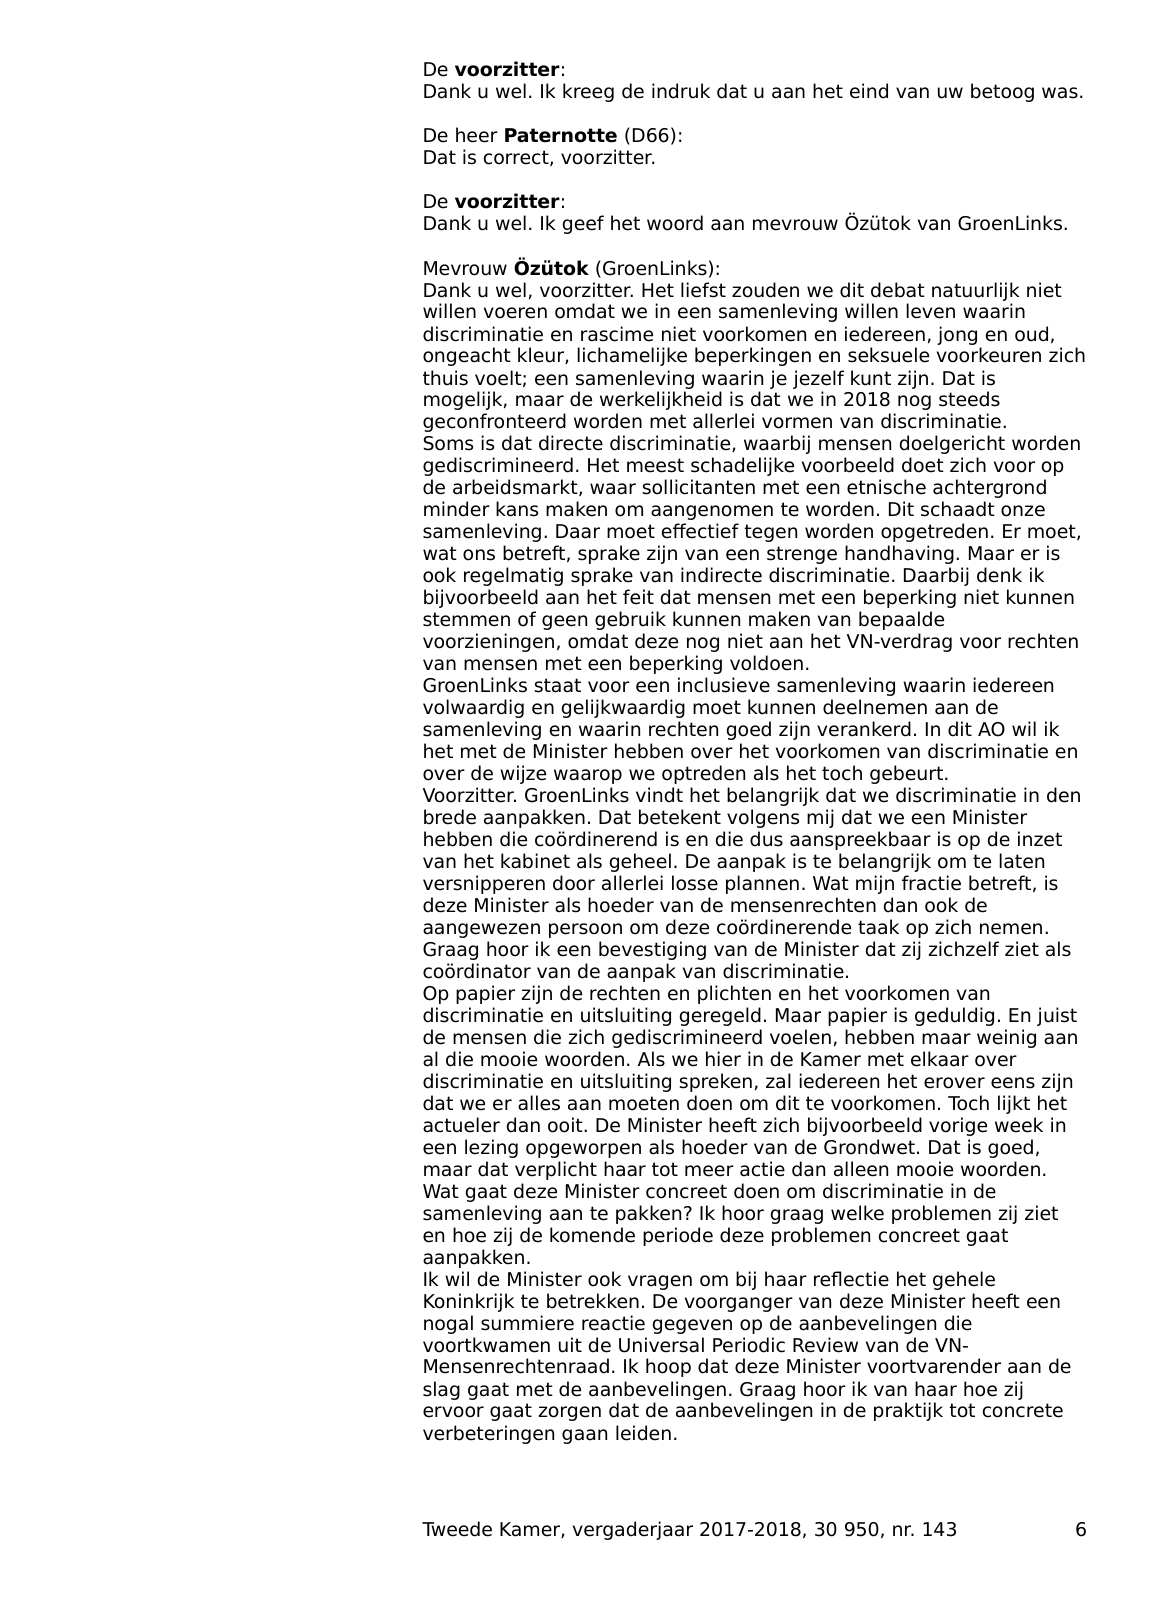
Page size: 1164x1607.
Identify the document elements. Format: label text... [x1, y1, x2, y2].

text De voorzitter: [422, 191, 1087, 213]
text Dat is correct, voorzitter. [422, 147, 1087, 169]
text Voorzitter. GroenLinks vindt het belangrijk dat we discriminatie in den brede aanpakken. Dat betekent volgens mij dat we een Minister hebben die coördinerend is en die dus aanspreekbaar is op de inzet van het kabinet als geheel. De aanpak is te belangrijk om te laten versnipperen door allerlei losse plannen. Wat mijn fractie betreft, is deze Minister als hoeder van de mensenrechten dan ook de aangewezen persoon om deze coördinerende taak op zich nemen. Graag hoor ik een bevestiging van de Minister dat zij zichzelf ziet als coördinator van de aanpak van discriminatie. [422, 785, 1087, 983]
text Dank u wel, voorzitter. Het liefst zouden we dit debat natuurlijk niet willen voeren omdat we in een samenleving willen leven waarin discriminatie en rascime niet voorkomen en iedereen, jong en oud, ongeacht kleur, lichamelijke beperkingen en seksuele voorkeuren zich thuis voelt; een samenleving waarin je jezelf kunt zijn. Dat is mogelijk, maar de werkelijkheid is dat we in 2018 nog steeds geconfronteerd worden met allerlei vormen van discriminatie. [422, 279, 1087, 433]
text Ik wil de Minister ook vragen om bij haar reflectie het gehele Koninkrijk te betrekken. De voorganger van deze Minister heeft een nogal summiere reactie gegeven op de aanbevelingen die voortkwamen uit de Universal Periodic Review van de VN-Mensenrechtenraad. Ik hoop dat deze Minister voortvarender aan de slag gaat met de aanbevelingen. Graag hoor ik van haar hoe zij ervoor gaat zorgen dat de aanbevelingen in de praktijk tot concrete verbeteringen gaan leiden. [422, 1268, 1087, 1444]
text GroenLinks staat voor een inclusieve samenleving waarin iedereen volwaardig en gelijkwaardig moet kunnen deelnemen aan de samenleving en waarin rechten goed zijn verankerd. In dit AO wil ik het met de Minister hebben over het voorkomen van discriminatie en over de wijze waarop we optreden als het toch gebeurt. [422, 675, 1087, 785]
text Dank u wel. Ik geef het woord aan mevrouw Özütok van GroenLinks. [422, 213, 1087, 235]
text De voorzitter: [422, 59, 1087, 81]
text Mevrouw Özütok (GroenLinks): [422, 257, 1087, 279]
text De heer Paternotte (D66): [422, 125, 1087, 147]
text Dank u wel. Ik kreeg de indruk dat u aan het eind van uw betoog was. [422, 81, 1087, 103]
text Soms is dat directe discriminatie, waarbij mensen doelgericht worden gediscrimineerd. Het meest schadelijke voorbeeld doet zich voor op de arbeidsmarkt, waar sollicitanten met een etnische achtergrond minder kans maken om aangenomen te worden. Dit schaadt onze samenleving. Daar moet effectief tegen worden opgetreden. Er moet, wat ons betreft, sprake zijn van een strenge handhaving. Maar er is ook regelmatig sprake van indirecte discriminatie. Daarbij denk ik bijvoorbeeld aan het feit dat mensen met een beperking niet kunnen stemmen of geen gebruik kunnen maken van bepaalde voorzieningen, omdat deze nog niet aan het VN-verdrag voor rechten van mensen met een beperking voldoen. [422, 433, 1087, 675]
text Op papier zijn de rechten en plichten en het voorkomen van discriminatie en uitsluiting geregeld. Maar papier is geduldig. En juist de mensen die zich gediscrimineerd voelen, hebben maar weinig aan al die mooie woorden. Als we hier in de Kamer met elkaar over discriminatie en uitsluiting spreken, zal iedereen het erover eens zijn dat we er alles aan moeten doen om dit te voorkomen. Toch lijkt het actueler dan ooit. De Minister heeft zich bijvoorbeeld vorige week in een lezing opgeworpen als hoeder van de Grondwet. Dat is goed, maar dat verplicht haar tot meer actie dan alleen mooie woorden. Wat gaat deze Minister concreet doen om discriminatie in de samenleving aan te pakken? Ik hoor graag welke problemen zij ziet en hoe zij de komende periode deze problemen concreet gaat aanpakken. [422, 983, 1087, 1268]
